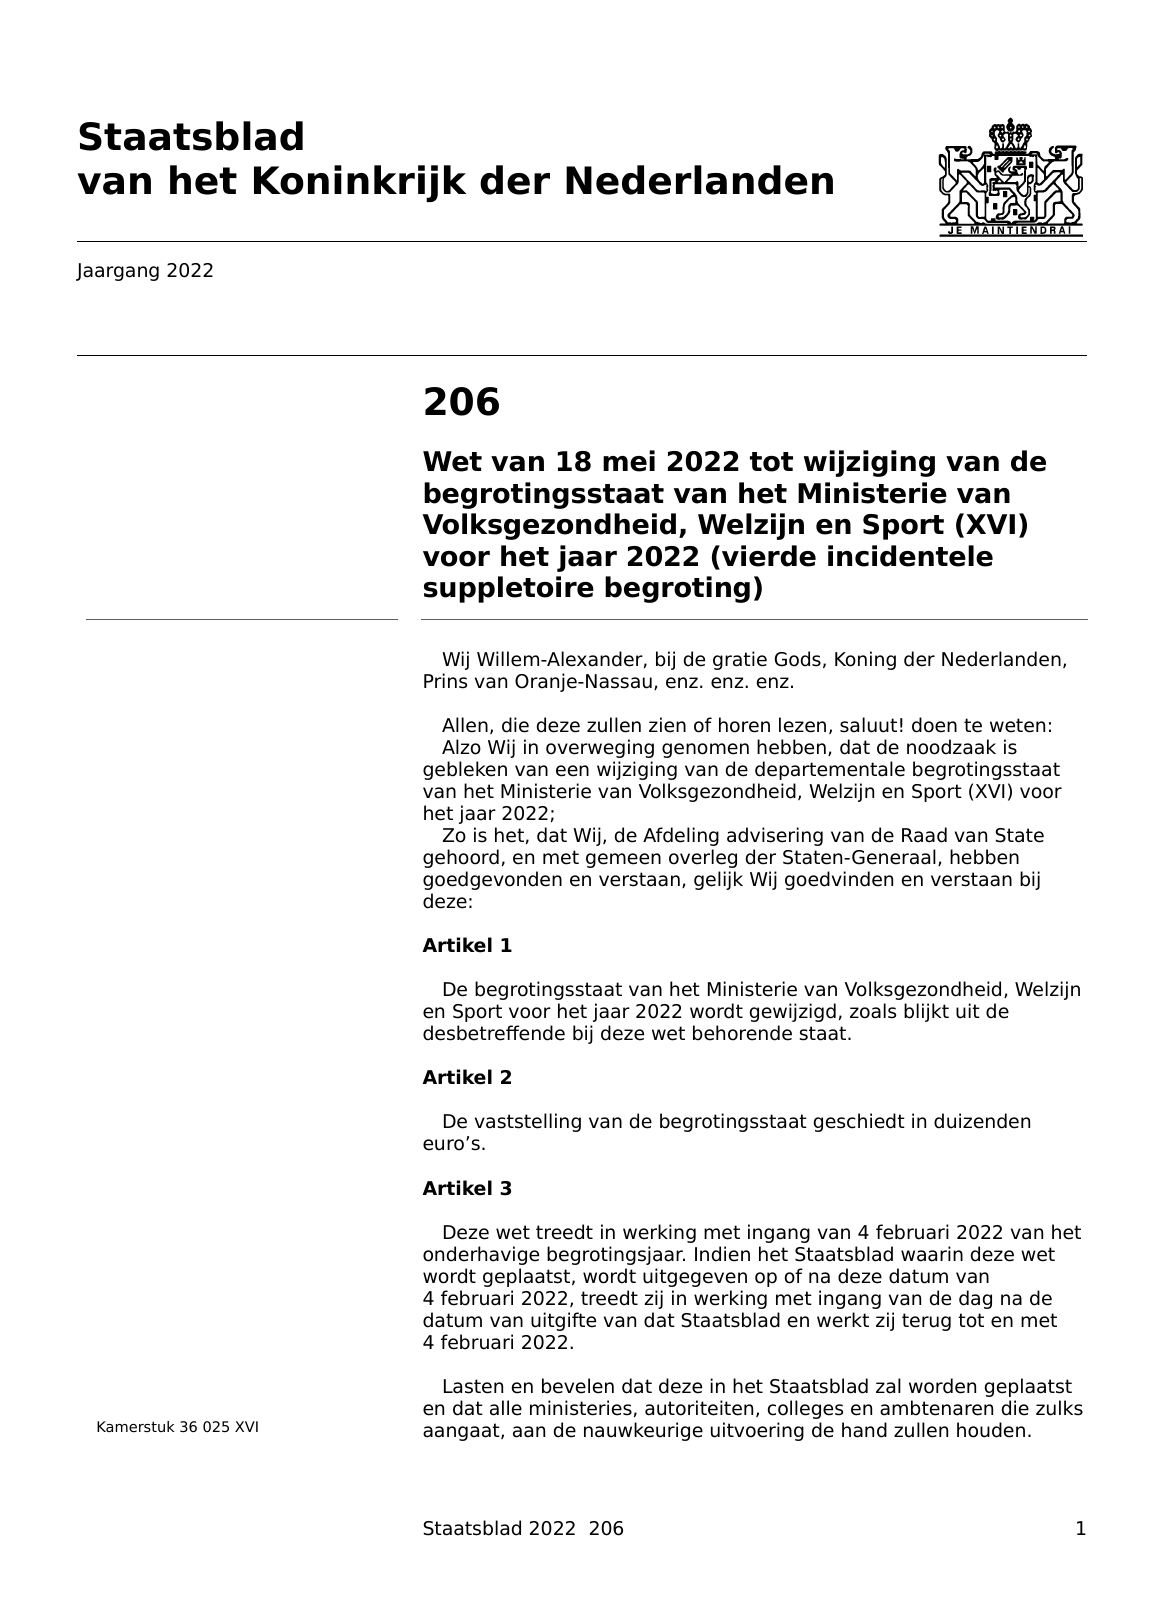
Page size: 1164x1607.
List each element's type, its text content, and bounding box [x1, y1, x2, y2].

subtitle Artikel 2 [422, 1067, 1087, 1089]
picture [936, 115, 1087, 240]
text Kamerstuk 36 025 XVI [77, 1419, 396, 1436]
text Deze wet treedt in werking met ingang van 4 februari 2022 van het onderhavige begrotingsjaar. Indien het Staatsblad waarin deze wet wordt geplaatst, wordt uitgegeven op of na deze datum van 4 februari 2022, treedt zij in werking met ingang van de dag na de datum van uitgifte van dat Staatsblad en werkt zij terug tot en met 4 februari 2022. [422, 1222, 1087, 1353]
subtitle 206 [422, 381, 1087, 424]
text Wet van 18 mei 2022 tot wijziging van de begrotingsstaat van het Ministerie van Volksgezondheid, Welzijn en Sport (XVI) voor het jaar 2022 (vierde incidentele suppletoire begroting) [422, 447, 1087, 604]
text Wij Willem-Alexander, bij de gratie Gods, Koning der Nederlanden, Prins van Oranje-Nassau, enz. enz. enz. [422, 649, 1087, 693]
table_cell Jaargang 2022 [77, 242, 1087, 355]
text De vaststelling van de begrotingsstaat geschiedt in duizenden euro’s. [422, 1111, 1087, 1155]
subtitle Artikel 3 [422, 1177, 1087, 1199]
subtitle Artikel 1 [422, 935, 1087, 957]
text Alzo Wij in overweging genomen hebben, dat de noodzaak is gebleken van een wijziging van de departementale begrotingsstaat van het Ministerie van Volksgezondheid, Welzijn en Sport (XVI) voor het jaar 2022; [422, 737, 1087, 825]
text Lasten en bevelen dat deze in het Staatsblad zal worden geplaatst en dat alle ministeries, autoriteiten, colleges en ambtenaren die zulks aangaat, aan de nauwkeurige uitvoering de hand zullen houden. [422, 1376, 1087, 1442]
text Allen, die deze zullen zien of horen lezen, saluut! doen te weten: [422, 715, 1087, 737]
table_header Staatsblad van het Koninkrijk der Nederlanden [77, 100, 886, 241]
text Zo is het, dat Wij, de Afdeling advisering van de Raad van State gehoord, en met gemeen overleg der Staten-Generaal, hebben goedgevonden en verstaan, gelijk Wij goedvinden en verstaan bij deze: [422, 825, 1087, 913]
text De begrotingsstaat van het Ministerie van Volksgezondheid, Welzijn en Sport voor het jaar 2022 wordt gewijzigd, zoals blijkt uit de desbetreffende bij deze wet behorende staat. [422, 979, 1087, 1045]
table_header [886, 100, 1087, 241]
